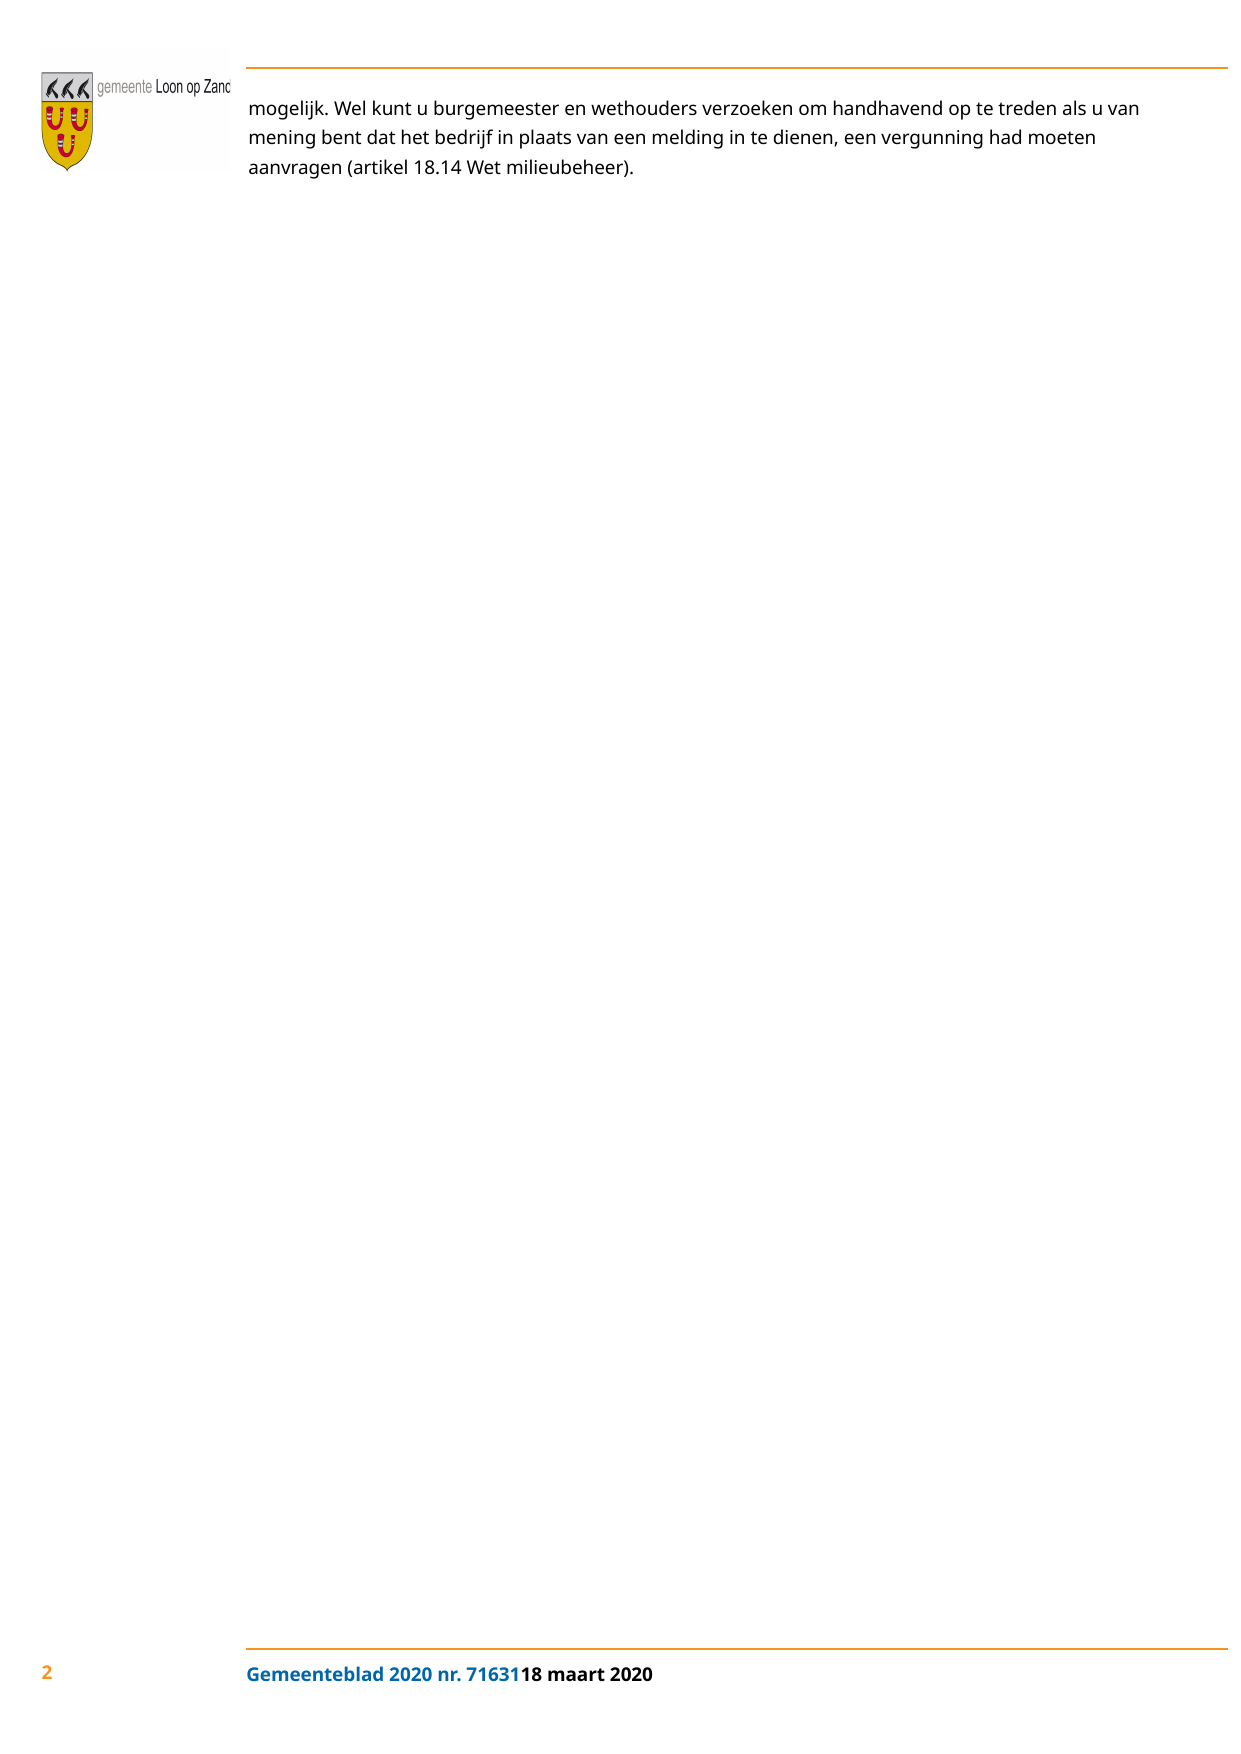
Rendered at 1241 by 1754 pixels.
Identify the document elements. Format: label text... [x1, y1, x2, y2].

text mogelijk. Wel kunt u burgemeester en wethouders verzoeken om handhavend op te treden als u van mening bent dat het bedrijf in plaats van een melding in te dienen, een vergunning had moeten aanvragen (artikel 18.14 Wet milieubeheer). [248, 95, 1152, 180]
picture [41, 47, 231, 172]
